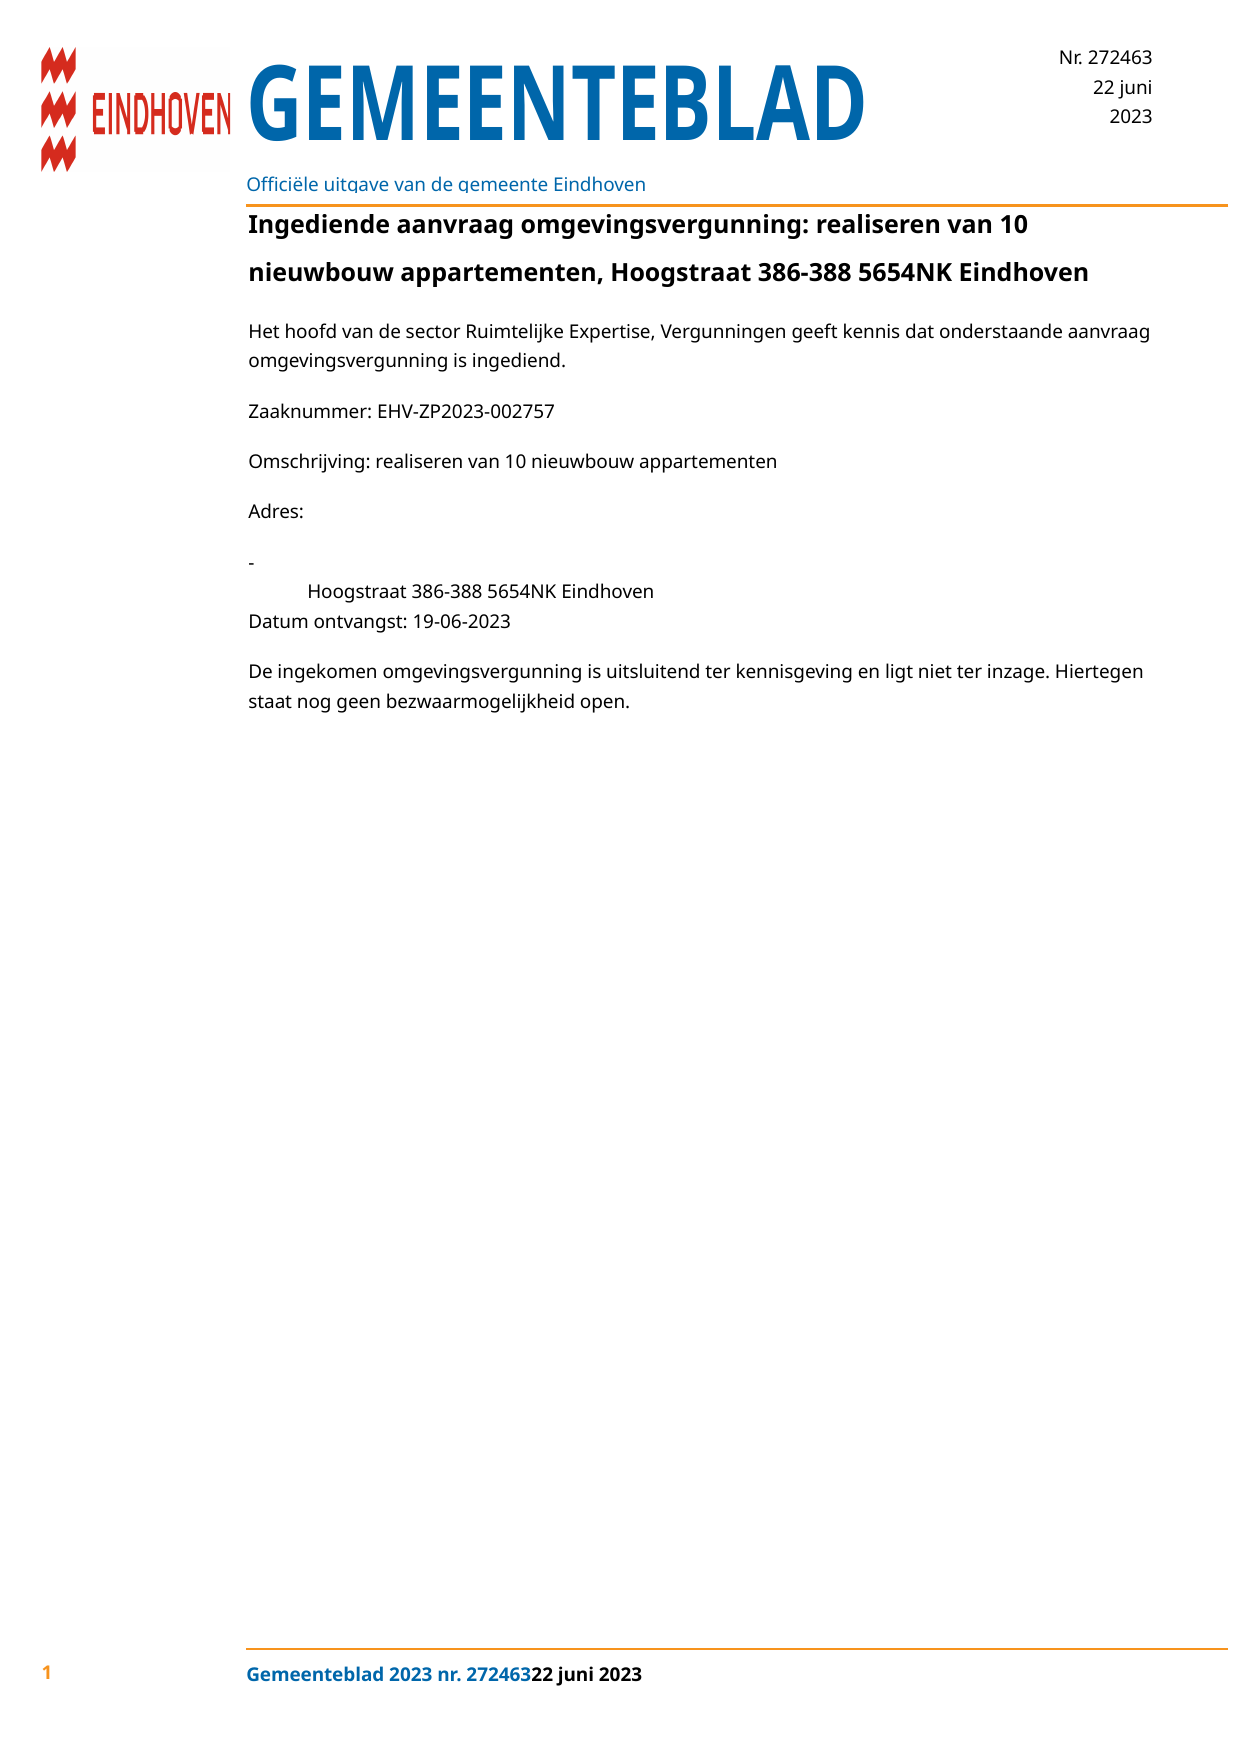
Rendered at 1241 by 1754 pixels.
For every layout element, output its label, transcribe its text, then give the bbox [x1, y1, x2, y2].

text Ingediende aanvraag omgevingsvergunning: realiseren van 10 nieuwbouw appartementen, Hoogstraat 386-388 5654NK Eindhoven [248, 207, 1152, 288]
text Zaaknummer: EHV-ZP2023-002757 [248, 398, 1152, 424]
text Omschrijving: realiseren van 10 nieuwbouw appartementen [248, 448, 1152, 474]
text Datum ontvangst: 19-06-2023 [248, 608, 1152, 634]
text De ingekomen omgevingsvergunning is uitsluitend ter kennisgeving en ligt niet ter inzage. Hiertegen staat nog geen bezwaarmogelijkheid open. [248, 659, 1152, 714]
text Adres: [248, 499, 1152, 524]
text Het hoofd van de sector Ruimtelijke Expertise, Vergunningen geeft kennis dat onderstaande aanvraag omgevingsvergunning is ingediend. [248, 318, 1152, 373]
picture [41, 47, 231, 172]
list Hoogstraat 386-388 5654NK Eindhoven [248, 579, 1152, 604]
